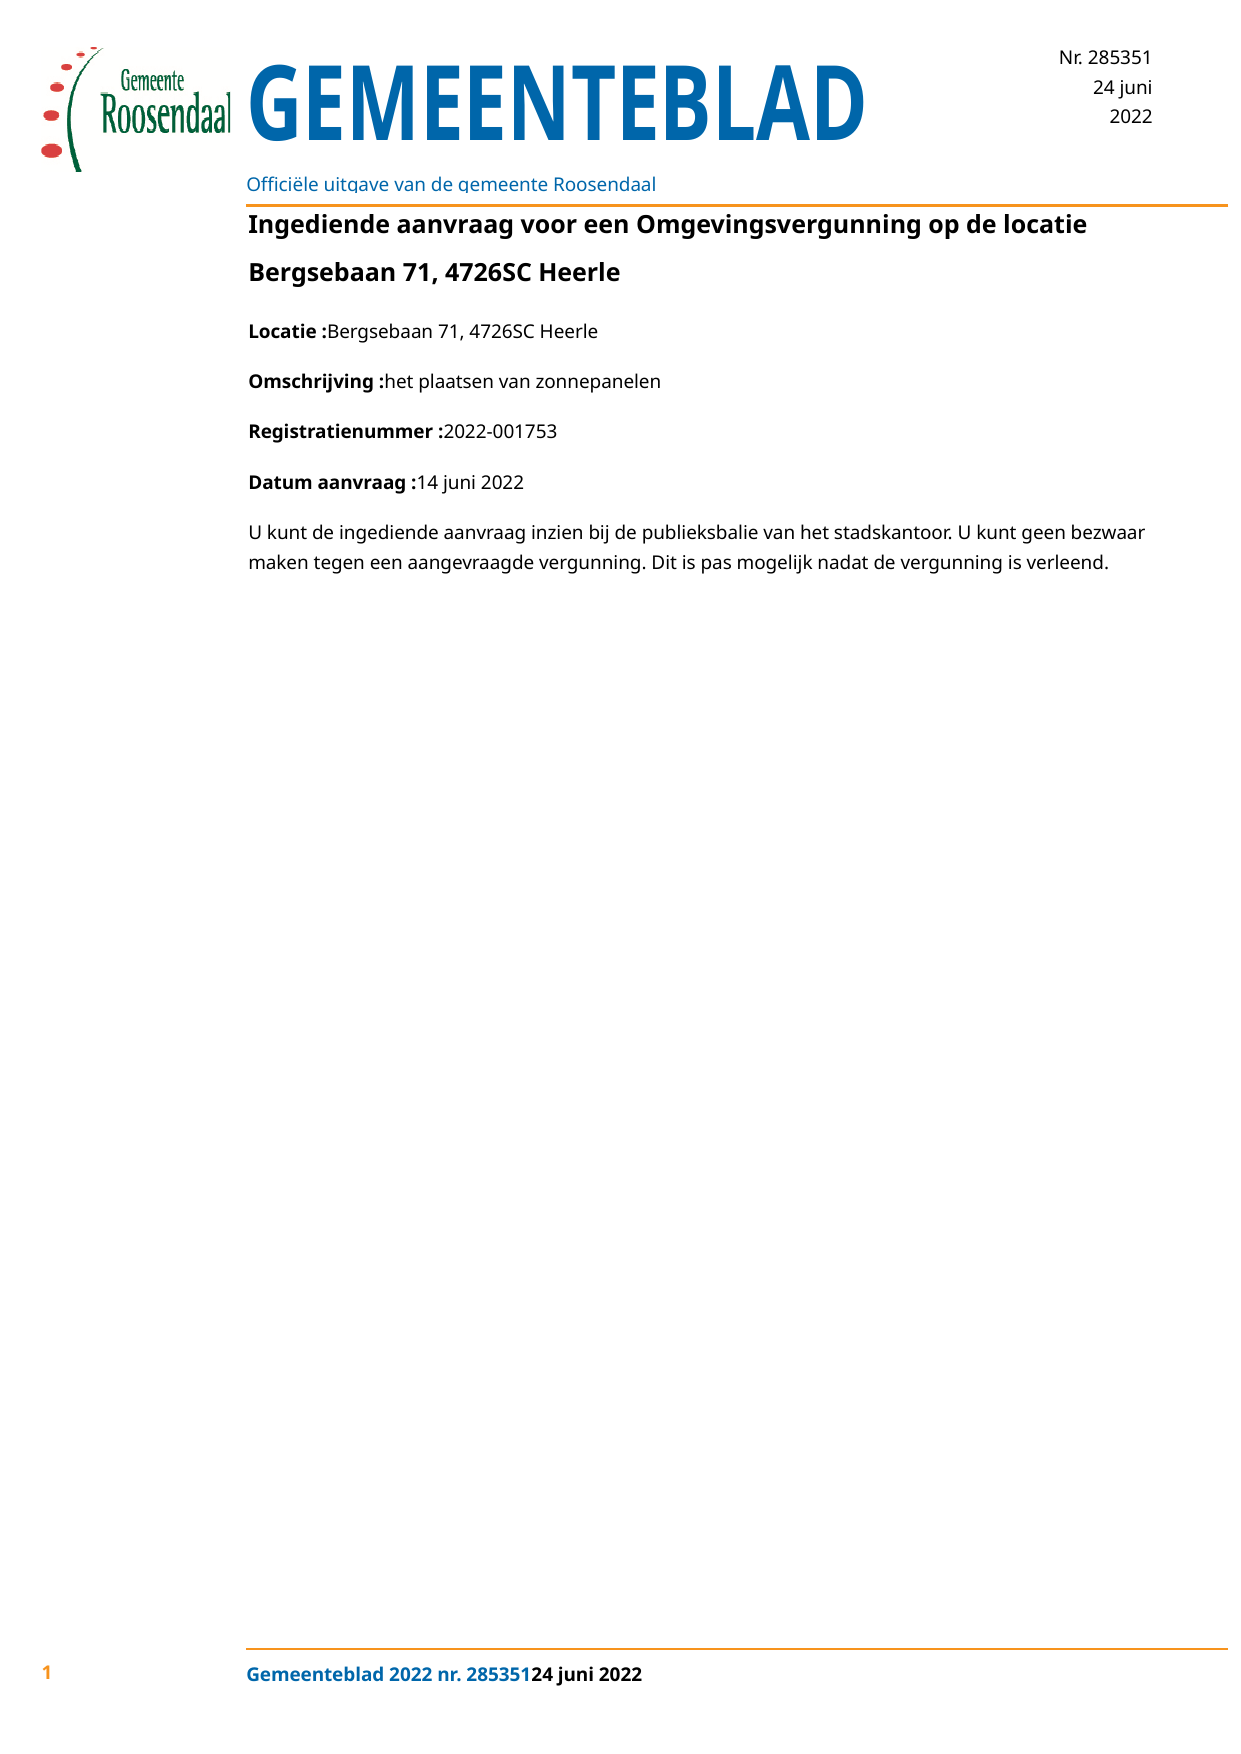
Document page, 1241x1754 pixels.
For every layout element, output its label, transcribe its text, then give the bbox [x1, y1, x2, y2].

text Registratienummer :2022-001753 [248, 419, 1152, 444]
text U kunt de ingediende aanvraag inzien bij de publieksbalie van het stadskantoor. U kunt geen bezwaar maken tegen een aangevraagde vergunning. Dit is pas mogelijk nadat de vergunning is verleend. [248, 519, 1152, 575]
text Omschrijving :het plaatsen van zonnepanelen [248, 368, 1152, 394]
text Datum aanvraag :14 juni 2022 [248, 469, 1152, 495]
text Ingediende aanvraag voor een Omgevingsvergunning op de locatie Bergsebaan 71, 4726SC Heerle [248, 207, 1152, 288]
picture [41, 47, 231, 172]
text Locatie :Bergsebaan 71, 4726SC Heerle [248, 318, 1152, 344]
